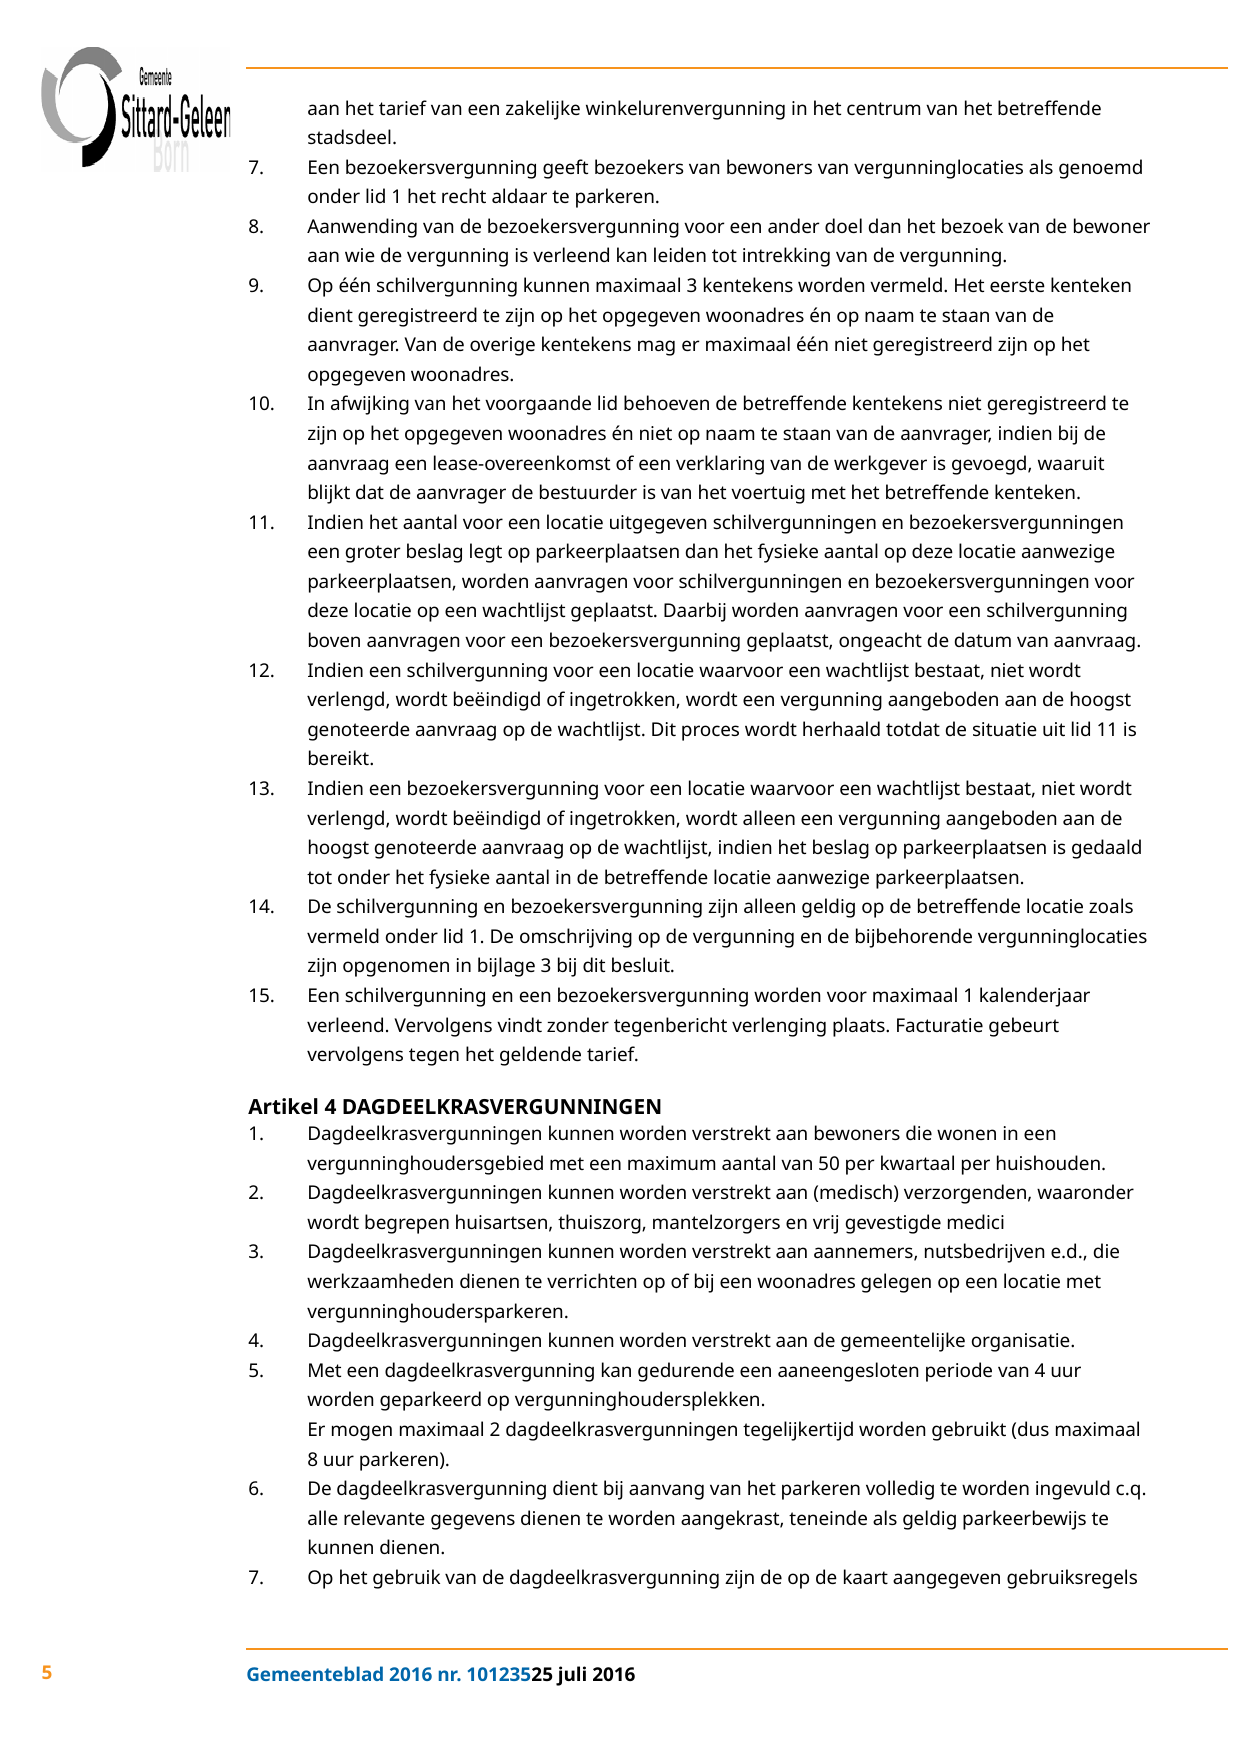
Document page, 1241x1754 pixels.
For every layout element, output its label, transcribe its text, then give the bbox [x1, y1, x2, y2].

picture [41, 47, 231, 172]
list Met een dagdeelkrasvergunning kan gedurende een aaneengesloten periode van 4 uur worden geparkeerd op vergunninghoudersplekken. [248, 1357, 1152, 1412]
list Indien het aantal voor een locatie uitgegeven schilvergunningen en bezoekersvergunningen een groter beslag legt op parkeerplaatsen dan het fysieke aantal op deze locatie aanwezige parkeerplaatsen, worden aanvragen voor schilvergunningen en bezoekersvergunningen voor deze locatie op een wachtlijst geplaatst. Daarbij worden aanvragen voor een schilvergunning boven aanvragen voor een bezoekersvergunning geplaatst, ongeacht de datum van aanvraag. [248, 509, 1152, 653]
list Dagdeelkrasvergunningen kunnen worden verstrekt aan bewoners die wonen in een vergunninghoudersgebied met een maximum aantal van 50 per kwartaal per huishouden. [248, 1120, 1152, 1176]
list Dagdeelkrasvergunningen kunnen worden verstrekt aan aannemers, nutsbedrijven e.d., die werkzaamheden dienen te verrichten op of bij een woonadres gelegen op een locatie met vergunninghoudersparkeren. [248, 1239, 1152, 1323]
list Op het gebruik van de dagdeelkrasvergunning zijn de op de kaart aangegeven gebruiksregels [248, 1564, 1152, 1590]
list aan het tarief van een zakelijke winkelurenvergunning in het centrum van het betreffende stadsdeel. [248, 95, 1152, 150]
list Op één schilvergunning kunnen maximaal 3 kentekens worden vermeld. Het eerste kenteken dient geregistreerd te zijn op het opgegeven woonadres én op naam te staan van de aanvrager. Van de overige kentekens mag er maximaal één niet geregistreerd zijn op het opgegeven woonadres. [248, 272, 1152, 387]
list De dagdeelkrasvergunning dient bij aanvang van het parkeren volledig te worden ingevuld c.q. alle relevante gegevens dienen te worden aangekrast, teneinde als geldig parkeerbewijs te kunnen dienen. [248, 1475, 1152, 1560]
list Een bezoekersvergunning geeft bezoekers van bewoners van vergunninglocaties als genoemd onder lid 1 het recht aldaar te parkeren. [248, 154, 1152, 209]
list Dagdeelkrasvergunningen kunnen worden verstrekt aan (medisch) verzorgenden, waaronder wordt begrepen huisartsen, thuiszorg, mantelzorgers en vrij gevestigde medici [248, 1179, 1152, 1235]
list In afwijking van het voorgaande lid behoeven de betreffende kentekens niet geregistreerd te zijn op het opgegeven woonadres én niet op naam te staan van de aanvrager, indien bij de aanvraag een lease-overeenkomst of een verklaring van de werkgever is gevoegd, waaruit blijkt dat de aanvrager de bestuurder is van het voertuig met het betreffende kenteken. [248, 391, 1152, 505]
list De schilvergunning en bezoekersvergunning zijn alleen geldig op de betreffende locatie zoals vermeld onder lid 1. De omschrijving op de vergunning en de bijbehorende vergunninglocaties zijn opgenomen in bijlage 3 bij dit besluit. [248, 893, 1152, 978]
list Er mogen maximaal 2 dagdeelkrasvergunningen tegelijkertijd worden gebruikt (dus maximaal 8 uur parkeren). [248, 1416, 1152, 1471]
text Artikel 4 DAGDEELKRASVERGUNNINGEN [248, 1092, 1152, 1120]
list Aanwending van de bezoekersvergunning voor een ander doel dan het bezoek van de bewoner aan wie de vergunning is verleend kan leiden tot intrekking van de vergunning. [248, 213, 1152, 268]
list Indien een bezoekersvergunning voor een locatie waarvoor een wachtlijst bestaat, niet wordt verlengd, wordt beëindigd of ingetrokken, wordt alleen een vergunning aangeboden aan de hoogst genoteerde aanvraag op de wachtlijst, indien het beslag op parkeerplaatsen is gedaald tot onder het fysieke aantal in de betreffende locatie aanwezige parkeerplaatsen. [248, 775, 1152, 890]
list Indien een schilvergunning voor een locatie waarvoor een wachtlijst bestaat, niet wordt verlengd, wordt beëindigd of ingetrokken, wordt een vergunning aangeboden aan de hoogst genoteerde aanvraag op de wachtlijst. Dit proces wordt herhaald totdat de situatie uit lid 11 is bereikt. [248, 657, 1152, 771]
list Een schilvergunning en een bezoekersvergunning worden voor maximaal 1 kalenderjaar verleend. Vervolgens vindt zonder tegenbericht verlenging plaats. Facturatie gebeurt vervolgens tegen het geldende tarief. [248, 982, 1152, 1067]
list Dagdeelkrasvergunningen kunnen worden verstrekt aan de gemeentelijke organisatie. [248, 1327, 1152, 1353]
